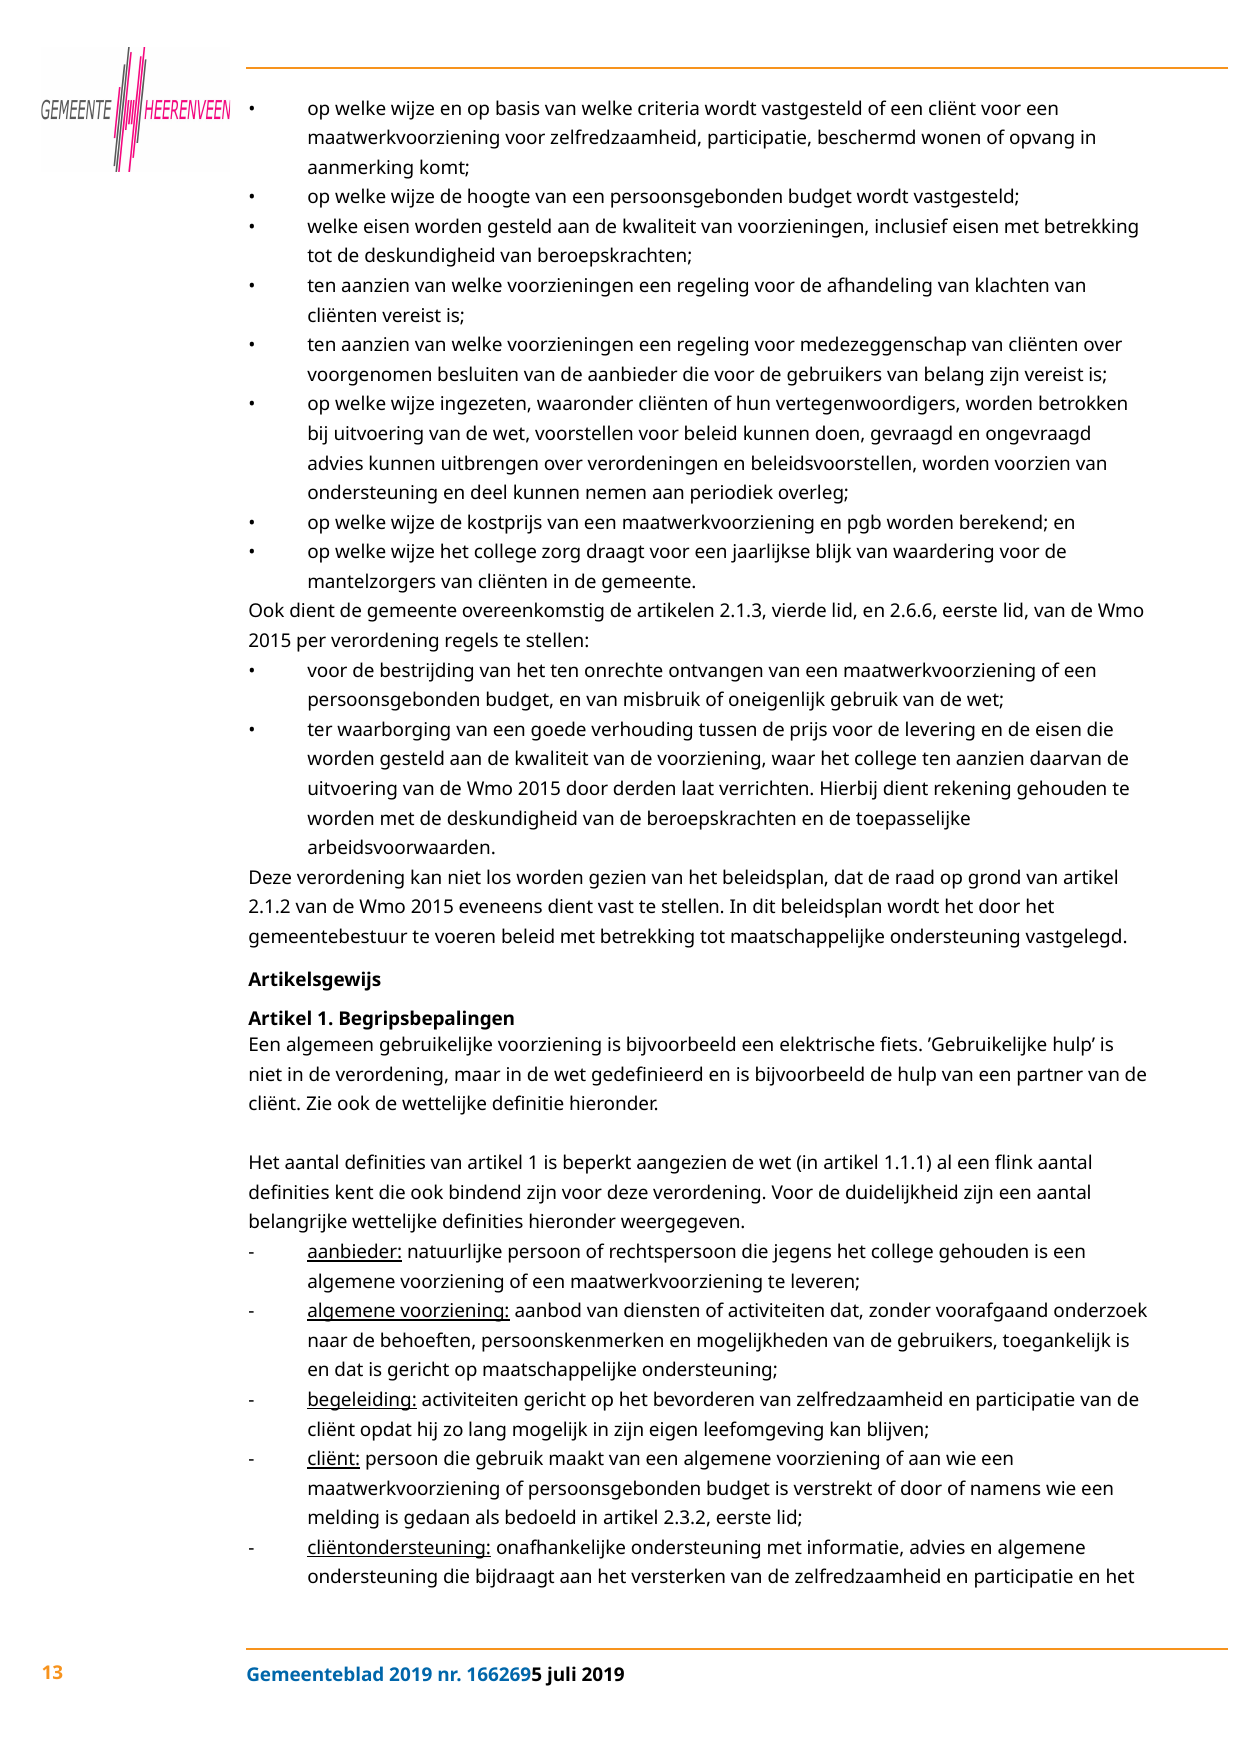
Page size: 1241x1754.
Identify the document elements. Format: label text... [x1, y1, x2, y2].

list op welke wijze de kostprijs van een maatwerkvoorziening en pgb worden berekend; en [248, 509, 1152, 535]
text Artikelsgewijs [248, 966, 1152, 992]
list ten aanzien van welke voorzieningen een regeling voor medezeggenschap van cliënten over voorgenomen besluiten van de aanbieder die voor de gebruikers van belang zijn vereist is; [248, 331, 1152, 387]
list op welke wijze de hoogte van een persoonsgebonden budget wordt vastgesteld; [248, 183, 1152, 209]
list welke eisen worden gesteld aan de kwaliteit van voorzieningen, inclusief eisen met betrekking tot de deskundigheid van beroepskrachten; [248, 213, 1152, 268]
list begeleiding: activiteiten gericht op het bevorderen van zelfredzaamheid en participatie van de cliënt opdat hij zo lang mogelijk in zijn eigen leefomgeving kan blijven; [248, 1386, 1152, 1442]
picture [41, 47, 231, 172]
list op welke wijze het college zorg draagt voor een jaarlijkse blijk van waardering voor de mantelzorgers van cliënten in de gemeente. [248, 538, 1152, 594]
list cliëntondersteuning: onafhankelijke ondersteuning met informatie, advies en algemene ondersteuning die bijdraagt aan het versterken van de zelfredzaamheid en participatie en het [248, 1534, 1152, 1589]
text Ook dient de gemeente overeenkomstig de artikelen 2.1.3, vierde lid, en 2.6.6, eerste lid, van de Wmo 2015 per verordening regels te stellen: [248, 598, 1152, 653]
text Het aantal definities van artikel 1 is beperkt aangezien de wet (in artikel 1.1.1) al een flink aantal definities kent die ook bindend zijn voor deze verordening. Voor de duidelijkheid zijn een aantal belangrijke wettelijke definities hieronder weergegeven. [248, 1149, 1152, 1234]
list cliënt: persoon die gebruik maakt van een algemene voorziening of aan wie een maatwerkvoorziening of persoonsgebonden budget is verstrekt of door of namens wie een melding is gedaan als bedoeld in artikel 2.3.2, eerste lid; [248, 1445, 1152, 1530]
list op welke wijze en op basis van welke criteria wordt vastgesteld of een cliënt voor een maatwerkvoorziening voor zelfredzaamheid, participatie, beschermd wonen of opvang in aanmerking komt; [248, 95, 1152, 180]
list op welke wijze ingezeten, waaronder cliënten of hun vertegenwoordigers, worden betrokken bij uitvoering van de wet, voorstellen voor beleid kunnen doen, gevraagd en ongevraagd advies kunnen uitbrengen over verordeningen en beleidsvoorstellen, worden voorzien van ondersteuning en deel kunnen nemen aan periodiek overleg; [248, 391, 1152, 505]
text Deze verordening kan niet los worden gezien van het beleidsplan, dat de raad op grond van artikel 2.1.2 van de Wmo 2015 eveneens dient vast te stellen. In dit beleidsplan wordt het door het gemeentebestuur te voeren beleid met betrekking tot maatschappelijke ondersteuning vastgelegd. [248, 864, 1152, 949]
list voor de bestrijding van het ten onrechte ontvangen van een maatwerkvoorziening of een persoonsgebonden budget, en van misbruik of oneigenlijk gebruik van de wet; [248, 657, 1152, 712]
text Artikel 1. Begripsbepalingen [248, 1006, 1152, 1031]
text Een algemeen gebruikelijke voorziening is bijvoorbeeld een elektrische fiets. ’Gebruikelijke hulp’ is niet in de verordening, maar in de wet gedefinieerd en is bijvoorbeeld de hulp van een partner van de cliënt. Zie ook de wettelijke definitie hieronder. [248, 1031, 1152, 1116]
list algemene voorziening: aanbod van diensten of activiteiten dat, zonder voorafgaand onderzoek naar de behoeften, persoonskenmerken en mogelijkheden van de gebruikers, toegankelijk is en dat is gericht op maatschappelijke ondersteuning; [248, 1297, 1152, 1382]
list ten aanzien van welke voorzieningen een regeling voor de afhandeling van klachten van cliënten vereist is; [248, 272, 1152, 328]
list ter waarborging van een goede verhouding tussen de prijs voor de levering en de eisen die worden gesteld aan de kwaliteit van de voorziening, waar het college ten aanzien daarvan de uitvoering van de Wmo 2015 door derden laat verrichten. Hierbij dient rekening gehouden te worden met de deskundigheid van de beroepskrachten en de toepasselijke arbeidsvoorwaarden. [248, 716, 1152, 860]
list aanbieder: natuurlijke persoon of rechtspersoon die jegens het college gehouden is een algemene voorziening of een maatwerkvoorziening te leveren; [248, 1238, 1152, 1294]
